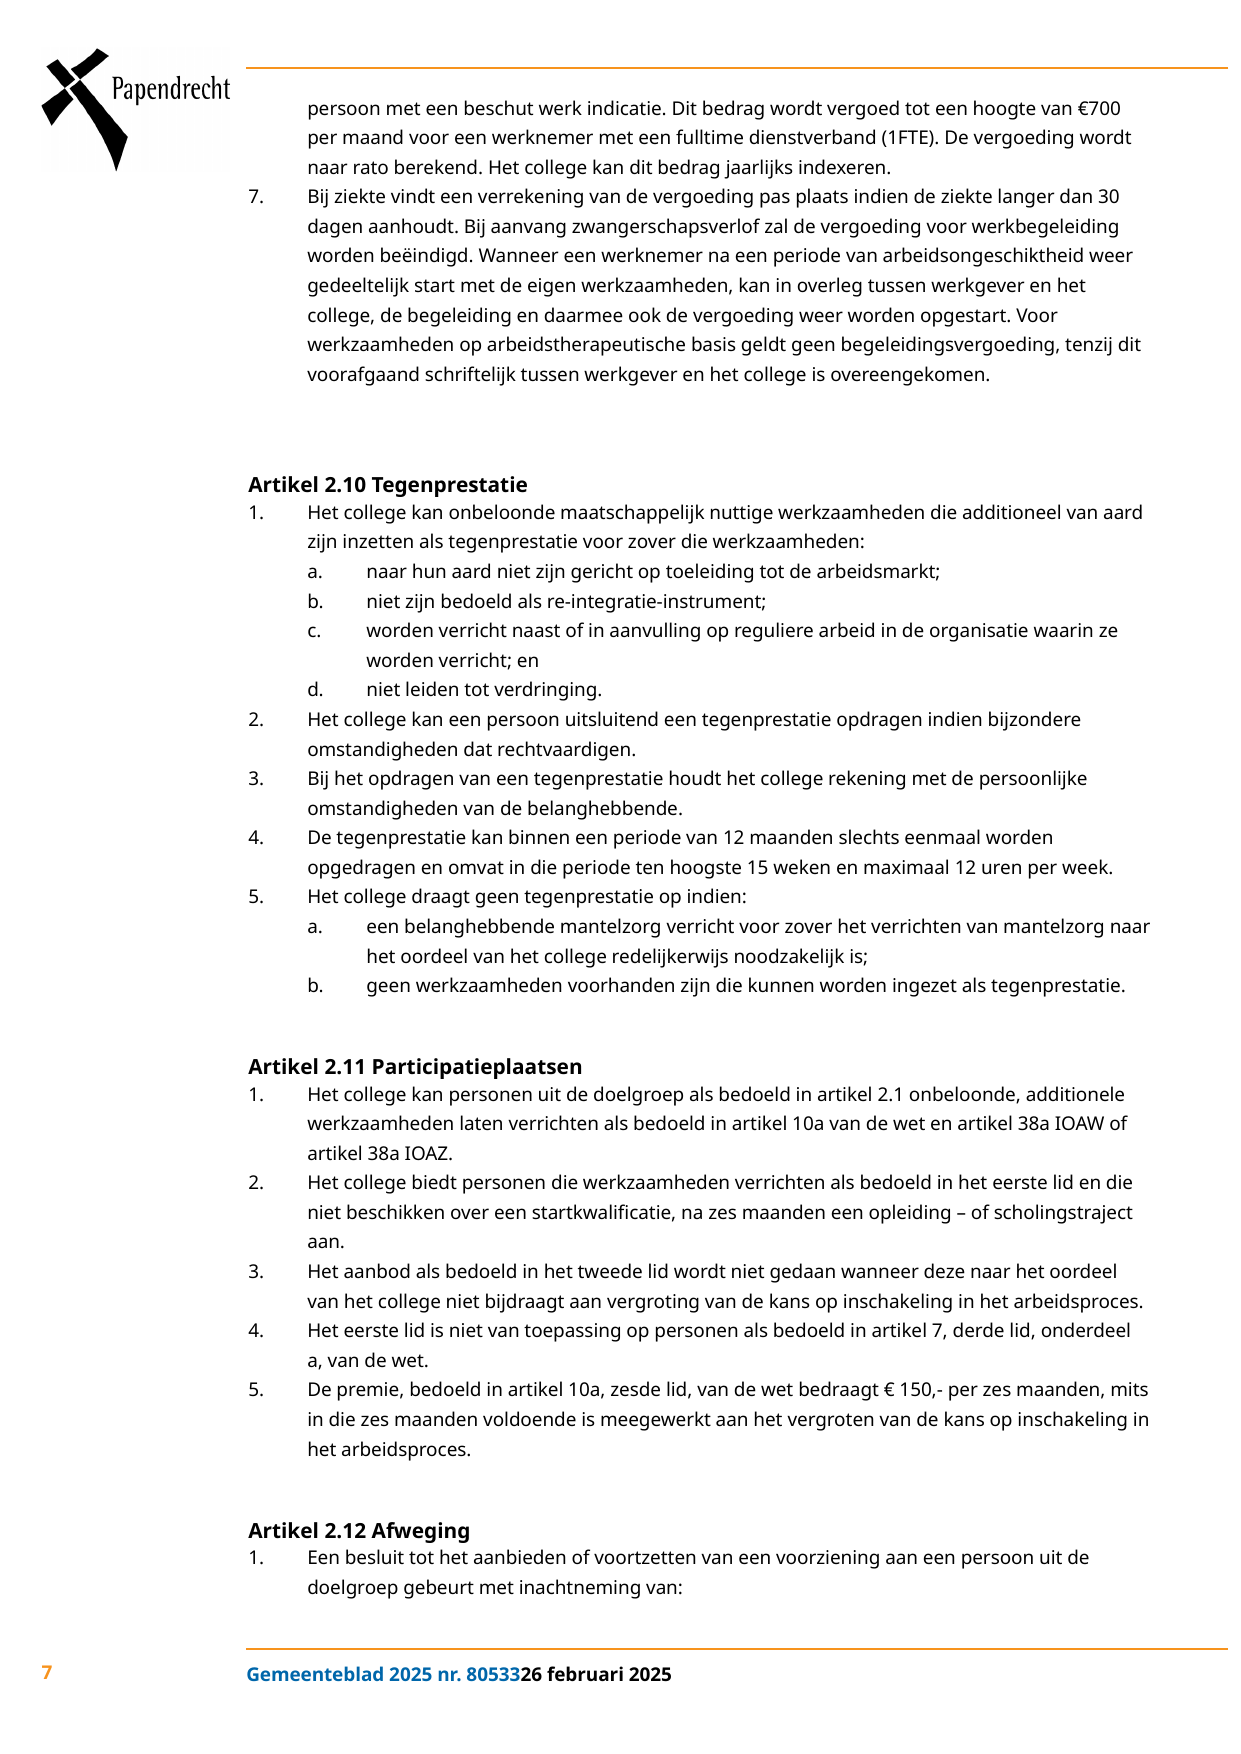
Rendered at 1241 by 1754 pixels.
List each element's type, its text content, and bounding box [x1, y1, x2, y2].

list Het college kan onbeloonde maatschappelijk nuttige werkzaamheden die additioneel van aard zijn inzetten als tegenprestatie voor zover die werkzaamheden: [248, 499, 1152, 554]
list Het college kan een persoon uitsluitend een tegenprestatie opdragen indien bijzondere omstandigheden dat rechtvaardigen. [248, 706, 1152, 761]
list worden verricht naast of in aanvulling op reguliere arbeid in de organisatie waarin ze worden verricht; en [307, 617, 1152, 673]
list niet leiden tot verdringing. [307, 677, 1152, 702]
list niet zijn bedoeld als re-integratie-instrument; [307, 588, 1152, 613]
text Artikel 2.11 Participatieplaatsen [248, 1052, 1152, 1081]
list Bij het opdragen van een tegenprestatie houdt het college rekening met de persoonlijke omstandigheden van de belanghebbende. [248, 765, 1152, 821]
text Artikel 2.10 Tegenprestatie [248, 471, 1152, 499]
list Het college biedt personen die werkzaamheden verrichten als bedoeld in het eerste lid en die niet beschikken over een startkwalificatie, na zes maanden een opleiding – of scholingstraject aan. [248, 1169, 1152, 1254]
picture [41, 47, 231, 172]
list Het aanbod als bedoeld in het tweede lid wordt niet gedaan wanneer deze naar het oordeel van het college niet bijdraagt aan vergroting van de kans op inschakeling in het arbeidsproces. [248, 1258, 1152, 1314]
list De premie, bedoeld in artikel 10a, zesde lid, van de wet bedraagt € 150,- per zes maanden, mits in die zes maanden voldoende is meegewerkt aan het vergroten van de kans op inschakeling in het arbeidsproces. [248, 1377, 1152, 1462]
list persoon met een beschut werk indicatie. Dit bedrag wordt vergoed tot een hoogte van €700 per maand voor een werknemer met een fulltime dienstverband (1FTE). De vergoeding wordt naar rato berekend. Het college kan dit bedrag jaarlijks indexeren. [248, 95, 1152, 180]
list Bij ziekte vindt een verrekening van de vergoeding pas plaats indien de ziekte langer dan 30 dagen aanhoudt. Bij aanvang zwangerschapsverlof zal de vergoeding voor werkbegeleiding worden beëindigd. Wanneer een werknemer na een periode van arbeidsongeschiktheid weer gedeeltelijk start met de eigen werkzaamheden, kan in overleg tussen werkgever en het college, de begeleiding en daarmee ook de vergoeding weer worden opgestart. Voor werkzaamheden op arbeidstherapeutische basis geldt geen begeleidingsvergoeding, tenzij dit voorafgaand schriftelijk tussen werkgever en het college is overeengekomen. [248, 183, 1152, 387]
list een belanghebbende mantelzorg verricht voor zover het verrichten van mantelzorg naar het oordeel van het college redelijkerwijs noodzakelijk is; [307, 913, 1152, 968]
list Het college draagt geen tegenprestatie op indien: [248, 884, 1152, 909]
list Het eerste lid is niet van toepassing op personen als bedoeld in artikel 7, derde lid, onderdeel a, van de wet. [248, 1317, 1152, 1373]
list Een besluit tot het aanbieden of voortzetten van een voorziening aan een persoon uit de doelgroep gebeurt met inachtneming van: [248, 1544, 1152, 1599]
list Het college kan personen uit de doelgroep als bedoeld in artikel 2.1 onbeloonde, additionele werkzaamheden laten verrichten als bedoeld in artikel 10a van de wet en artikel 38a IOAW of artikel 38a IOAZ. [248, 1081, 1152, 1166]
list De tegenprestatie kan binnen een periode van 12 maanden slechts eenmaal worden opgedragen en omvat in die periode ten hoogste 15 weken en maximaal 12 uren per week. [248, 824, 1152, 880]
list geen werkzaamheden voorhanden zijn die kunnen worden ingezet als tegenprestatie. [307, 972, 1152, 998]
text Artikel 2.12 Afweging [248, 1516, 1152, 1544]
list naar hun aard niet zijn gericht op toeleiding tot de arbeidsmarkt; [307, 558, 1152, 584]
